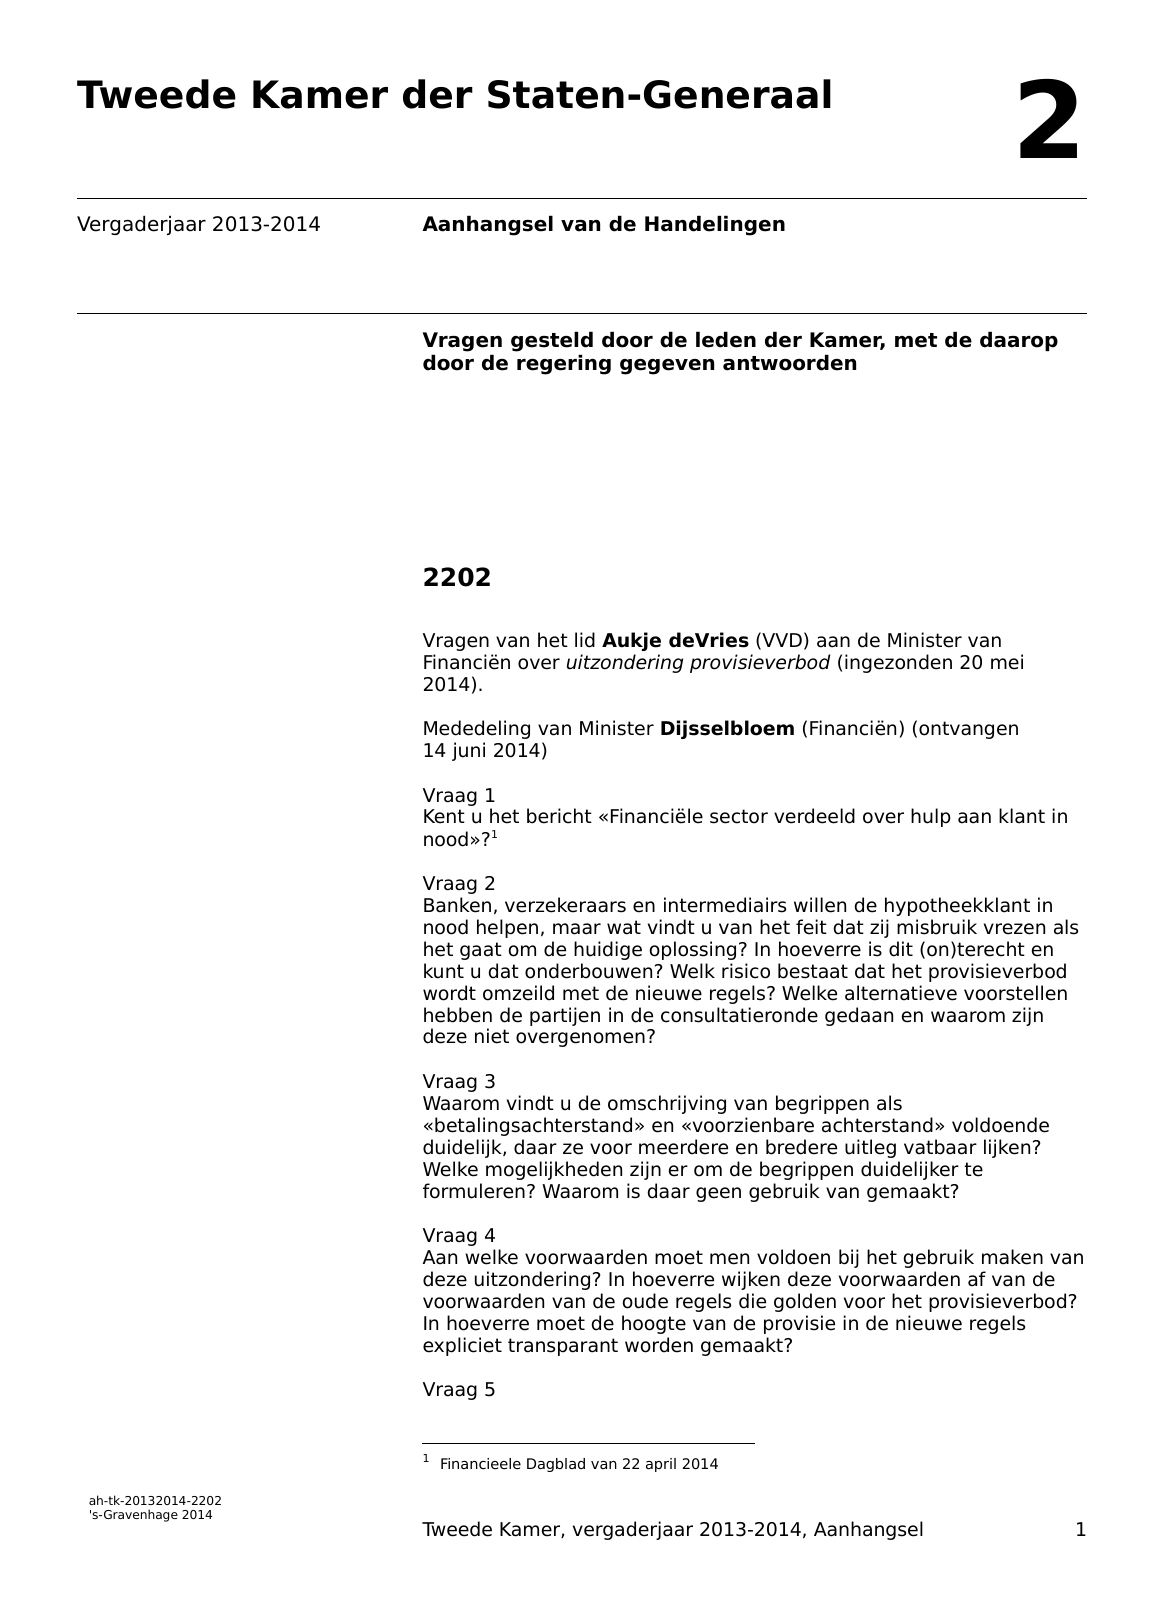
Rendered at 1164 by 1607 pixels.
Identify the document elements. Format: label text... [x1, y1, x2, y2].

text 's-Gravenhage 2014 [88, 1508, 323, 1522]
table_header 2 [886, 59, 1087, 198]
table_cell [77, 314, 422, 375]
text Waarom vindt u de omschrijving van begrippen als «betalingsachterstand» en «voorzienbare achterstand» voldoende duidelijk, daar ze voor meerdere en bredere uitleg vatbaar lijken? Welke mogelijkheden zijn er om de begrippen duidelijker te formuleren? Waarom is daar geen gebruik van gemaakt? [422, 1093, 1087, 1202]
text Kent u het bericht «Financiële sector verdeeld over hulp aan klant in nood»? [422, 806, 1087, 850]
text Mededeling van Minister Dijsselbloem (Financiën) (ontvangen 14 juni 2014) [422, 718, 1087, 762]
table_cell Vragen gesteld door de leden der Kamer, met de daarop door de regering gegeven antwoorden [422, 314, 1087, 375]
text Vraag 3 [422, 1071, 1087, 1093]
text Aan welke voorwaarden moet men voldoen bij het gebruik maken van deze uitzondering? In hoeverre wijken deze voorwaarden af van de voorwaarden van de oude regels die golden voor het provisieverbod? In hoeverre moet de hoogte van de provisie in de nieuwe regels expliciet transparant worden gemaakt? [422, 1247, 1087, 1357]
text Financieele Dagblad van 22 april 2014 [422, 1452, 1087, 1474]
table_cell Aanhangsel van de Handelingen [422, 199, 1087, 313]
table_header Tweede Kamer der Staten-Generaal [77, 59, 886, 198]
text Vraag 5 [422, 1379, 1087, 1401]
text Vraag 1 [422, 784, 1087, 806]
text Banken, verzekeraars en intermediairs willen de hypotheekklant in nood helpen, maar wat vindt u van het feit dat zij misbruik vrezen als het gaat om de huidige oplossing? In hoeverre is dit (on)terecht en kunt u dat onderbouwen? Welk risico bestaat dat het provisieverbod wordt omzeild met de nieuwe regels? Welke alternatieve voorstellen hebben de partijen in de consultatieronde gedaan en waarom zijn deze niet overgenomen? [422, 894, 1087, 1048]
text ah-tk-20132014-2202 [88, 1494, 323, 1508]
table_cell Vergaderjaar 2013-2014 [77, 199, 422, 313]
text Vraag 4 [422, 1225, 1087, 1247]
text Vraag 2 [422, 873, 1087, 894]
text 2202 [422, 563, 1087, 592]
text Vragen van het lid Aukje deVries (VVD) aan de Minister van Financiën over uitzondering provisieverbod (ingezonden 20 mei 2014). [422, 630, 1087, 696]
